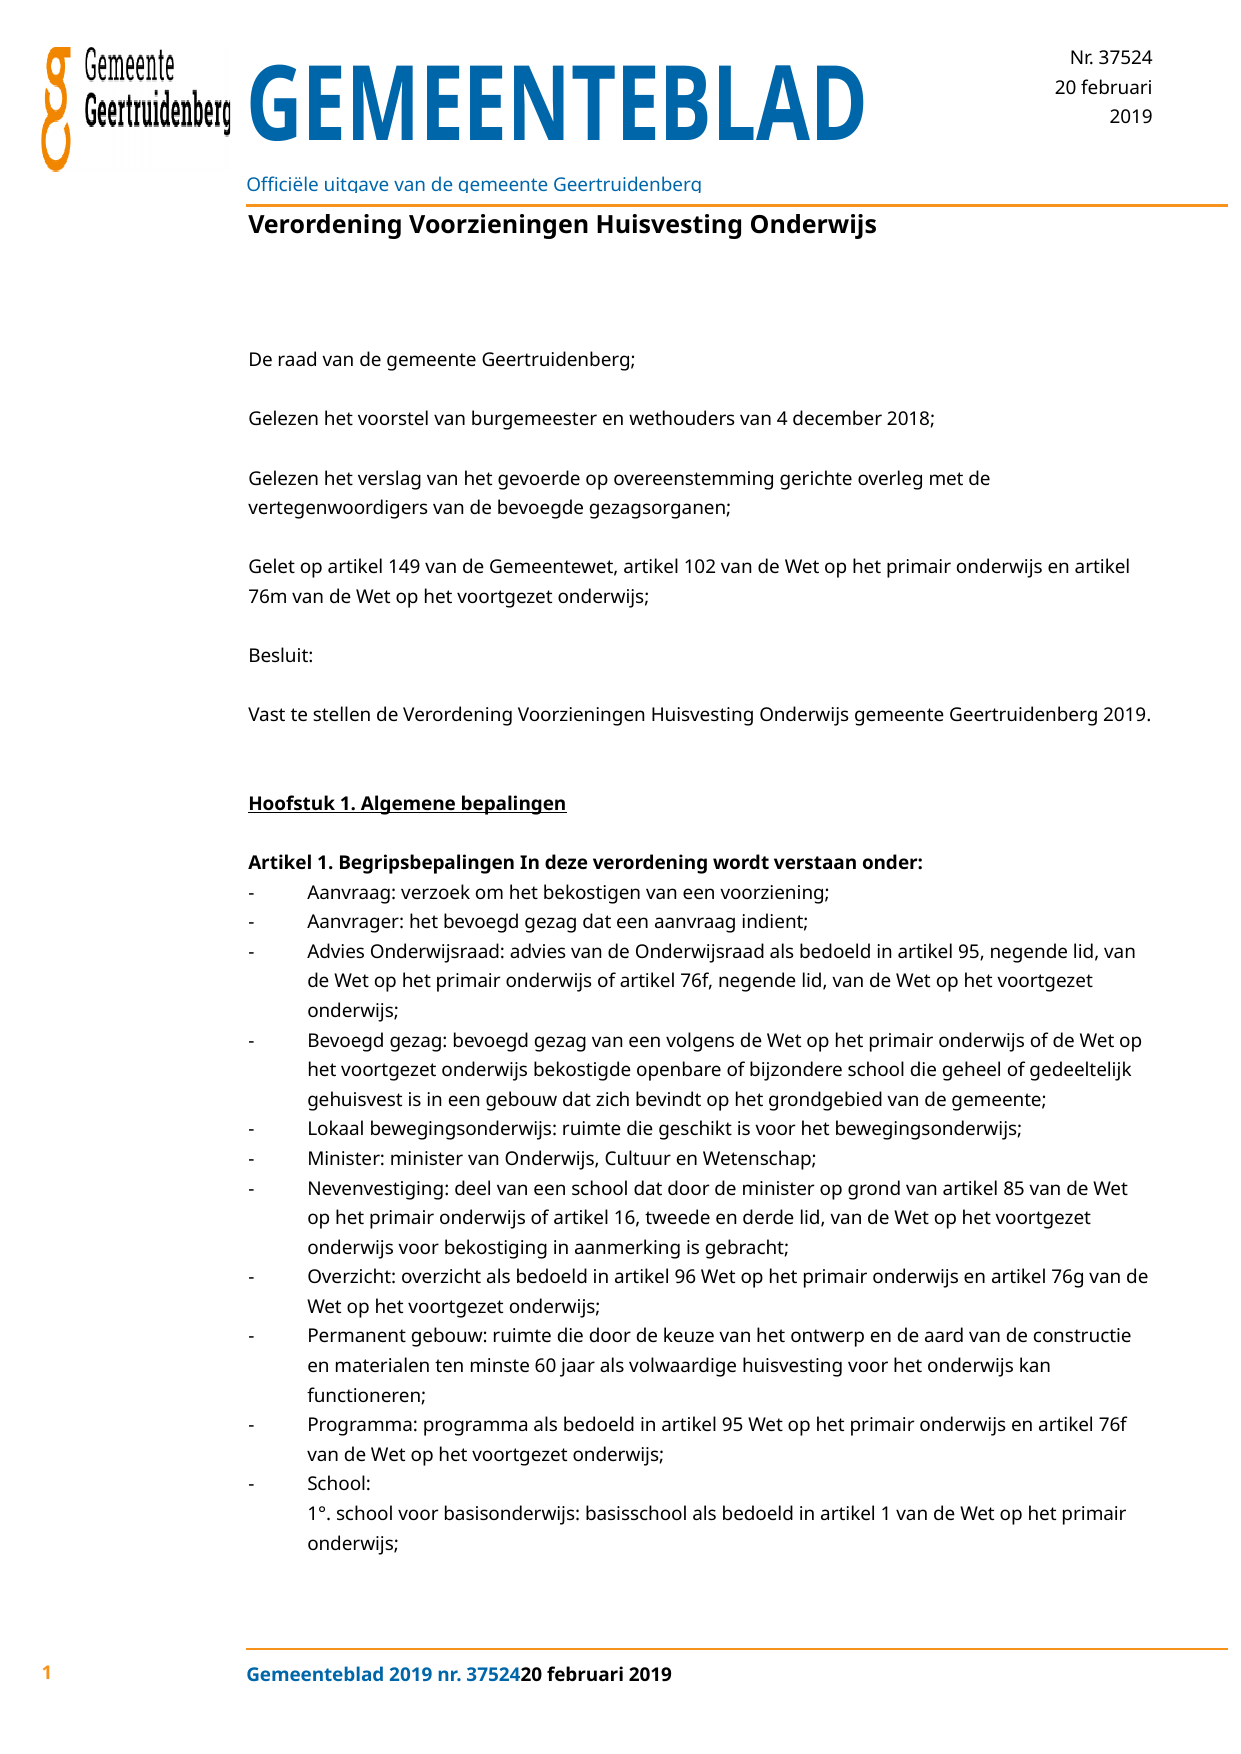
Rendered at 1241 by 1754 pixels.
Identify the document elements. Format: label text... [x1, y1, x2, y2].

text De raad van de gemeente Geertruidenberg; [248, 346, 1152, 372]
text Hoofstuk 1. Algemene bepalingen [248, 790, 1152, 816]
list Overzicht: overzicht als bedoeld in artikel 96 Wet op het primair onderwijs en artikel 76g van de Wet op het voortgezet onderwijs; [248, 1263, 1152, 1319]
list Advies Onderwijsraad: advies van de Onderwijsraad als bedoeld in artikel 95, negende lid, van de Wet op het primair onderwijs of artikel 76f, negende lid, van de Wet op het voortgezet onderwijs; [248, 938, 1152, 1023]
list Aanvraag: verzoek om het bekostigen van een voorziening; [248, 879, 1152, 905]
list Nevenvestiging: deel van een school dat door de minister op grond van artikel 85 van de Wet op het primair onderwijs of artikel 16, tweede en derde lid, van de Wet op het voortgezet onderwijs voor bekostiging in aanmerking is gebracht; [248, 1175, 1152, 1260]
text Gelet op artikel 149 van de Gemeentewet, artikel 102 van de Wet op het primair onderwijs en artikel 76m van de Wet op het voortgezet onderwijs; [248, 553, 1152, 609]
text Besluit: [248, 642, 1152, 668]
list Permanent gebouw: ruimte die door de keuze van het ontwerp en de aard van de constructie en materialen ten minste 60 jaar als volwaardige huisvesting voor het onderwijs kan functioneren; [248, 1323, 1152, 1408]
text Verordening Voorzieningen Huisvesting Onderwijs [248, 207, 1152, 241]
text Gelezen het verslag van het gevoerde op overeenstemming gerichte overleg met de vertegenwoordigers van de bevoegde gezagsorganen; [248, 465, 1152, 520]
picture [41, 47, 231, 172]
list School: [248, 1471, 1152, 1496]
text Gelezen het voorstel van burgemeester en wethouders van 4 december 2018; [248, 406, 1152, 431]
text Vast te stellen de Verordening Voorzieningen Huisvesting Onderwijs gemeente Geertruidenberg 2019. [248, 701, 1152, 727]
list Bevoegd gezag: bevoegd gezag van een volgens de Wet op het primair onderwijs of de Wet op het voortgezet onderwijs bekostigde openbare of bijzondere school die geheel of gedeeltelijk gehuisvest is in een gebouw dat zich bevindt op het grondgebied van de gemeente; [248, 1027, 1152, 1112]
list Lokaal bewegingsonderwijs: ruimte die geschikt is voor het bewegingsonderwijs; [248, 1116, 1152, 1141]
list Aanvrager: het bevoegd gezag dat een aanvraag indient; [248, 908, 1152, 934]
text Artikel 1. Begripsbepalingen In deze verordening wordt verstaan onder: [248, 849, 1152, 875]
list Minister: minister van Onderwijs, Cultuur en Wetenschap; [248, 1145, 1152, 1171]
list Programma: programma als bedoeld in artikel 95 Wet op het primair onderwijs en artikel 76f van de Wet op het voortgezet onderwijs; [248, 1411, 1152, 1467]
list 1°. school voor basisonderwijs: basisschool als bedoeld in artikel 1 van de Wet op het primair onderwijs; [248, 1500, 1152, 1556]
